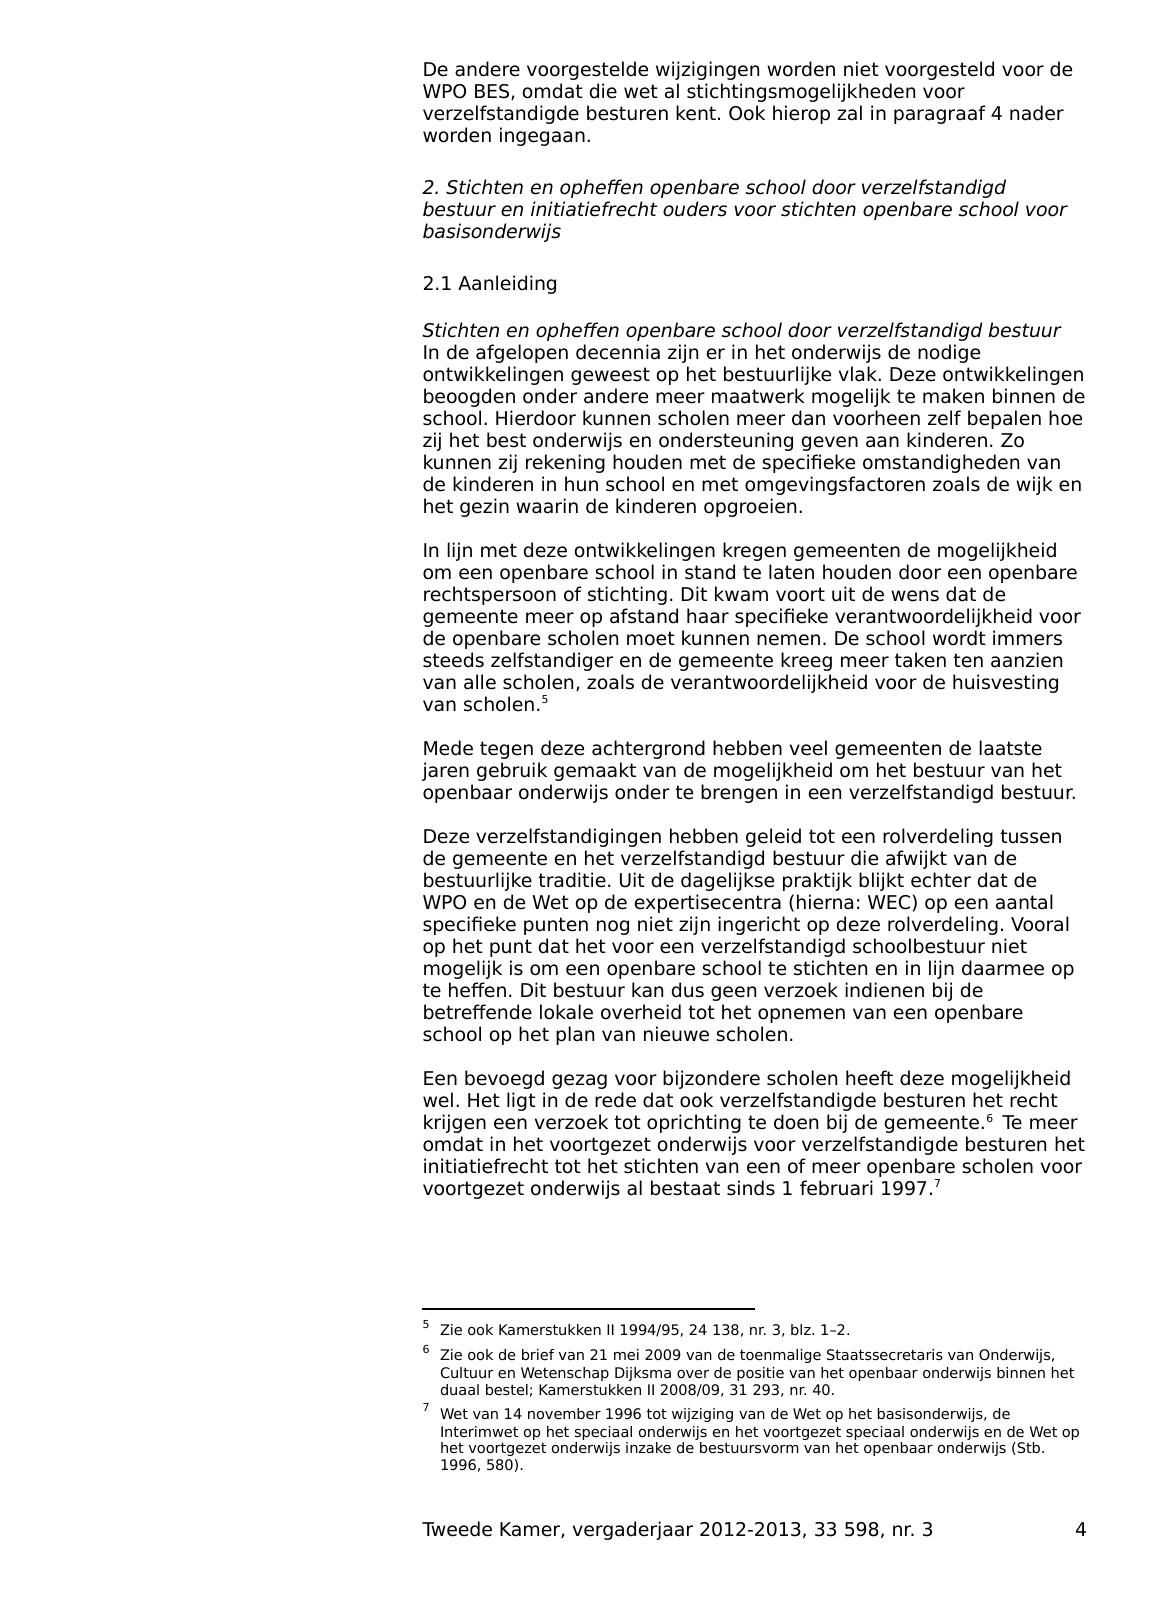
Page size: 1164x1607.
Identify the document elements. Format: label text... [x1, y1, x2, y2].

text Zie ook de brief van 21 mei 2009 van de toenmalige Staatssecretaris van Onderwijs, Cultuur en Wetenschap Dijksma over de positie van het openbaar onderwijs binnen het duaal bestel; Kamerstukken II 2008/09, 31 293, nr. 40. [422, 1343, 1087, 1399]
text Mede tegen deze achtergrond hebben veel gemeenten de laatste jaren gebruik gemaakt van de mogelijkheid om het bestuur van het openbaar onderwijs onder te brengen in een verzelfstandigd bestuur. [422, 738, 1087, 804]
subtitle Stichten en opheffen openbare school door verzelfstandigd bestuur [422, 320, 1087, 342]
text In lijn met deze ontwikkelingen kregen gemeenten de mogelijkheid om een openbare school in stand te laten houden door een openbare rechtspersoon of stichting. Dit kwam voort uit de wens dat de gemeente meer op afstand haar specifieke verantwoordelijkheid voor de openbare scholen moet kunnen nemen. De school wordt immers steeds zelfstandiger en de gemeente kreeg meer taken ten aanzien van alle scholen, zoals de verantwoordelijkheid voor de huisvesting van scholen. [422, 540, 1087, 716]
text Wet van 14 november 1996 tot wijziging van de Wet op het basisonderwijs, de Interimwet op het speciaal onderwijs en het voortgezet speciaal onderwijs en de Wet op het voortgezet onderwijs inzake de bestuursvorm van het openbaar onderwijs (Stb. 1996, 580). [422, 1402, 1087, 1474]
text Zie ook Kamerstukken II 1994/95, 24 138, nr. 3, blz. 1–2. [422, 1318, 1087, 1340]
text Een bevoegd gezag voor bijzondere scholen heeft deze mogelijkheid wel. Het ligt in de rede dat ook verzelfstandigde besturen het recht krijgen een verzoek tot oprichting te doen bij de gemeente. Te meer omdat in het voortgezet onderwijs voor verzelfstandigde besturen het initiatiefrecht tot het stichten van een of meer openbare scholen voor voortgezet onderwijs al bestaat sinds 1 februari 1997. [422, 1068, 1087, 1200]
subtitle 2. Stichten en opheffen openbare school door verzelfstandigd bestuur en initiatiefrecht ouders voor stichten openbare school voor basisonderwijs [422, 177, 1087, 243]
text De andere voorgestelde wijzigingen worden niet voorgesteld voor de WPO BES, omdat die wet al stichtingsmogelijkheden voor verzelfstandigde besturen kent. Ook hierop zal in paragraaf 4 nader worden ingegaan. [422, 59, 1087, 147]
subtitle 2.1 Aanleiding [422, 273, 1087, 295]
text In de afgelopen decennia zijn er in het onderwijs de nodige ontwikkelingen geweest op het bestuurlijke vlak. Deze ontwikkelingen beoogden onder andere meer maatwerk mogelijk te maken binnen de school. Hierdoor kunnen scholen meer dan voorheen zelf bepalen hoe zij het best onderwijs en ondersteuning geven aan kinderen. Zo kunnen zij rekening houden met de specifieke omstandigheden van de kinderen in hun school en met omgevingsfactoren zoals de wijk en het gezin waarin de kinderen opgroeien. [422, 342, 1087, 518]
text Deze verzelfstandigingen hebben geleid tot een rolverdeling tussen de gemeente en het verzelfstandigd bestuur die afwijkt van de bestuurlijke traditie. Uit de dagelijkse praktijk blijkt echter dat de WPO en de Wet op de expertisecentra (hierna: WEC) op een aantal specifieke punten nog niet zijn ingericht op deze rolverdeling. Vooral op het punt dat het voor een verzelfstandigd schoolbestuur niet mogelijk is om een openbare school te stichten en in lijn daarmee op te heffen. Dit bestuur kan dus geen verzoek indienen bij de betreffende lokale overheid tot het opnemen van een openbare school op het plan van nieuwe scholen. [422, 826, 1087, 1046]
